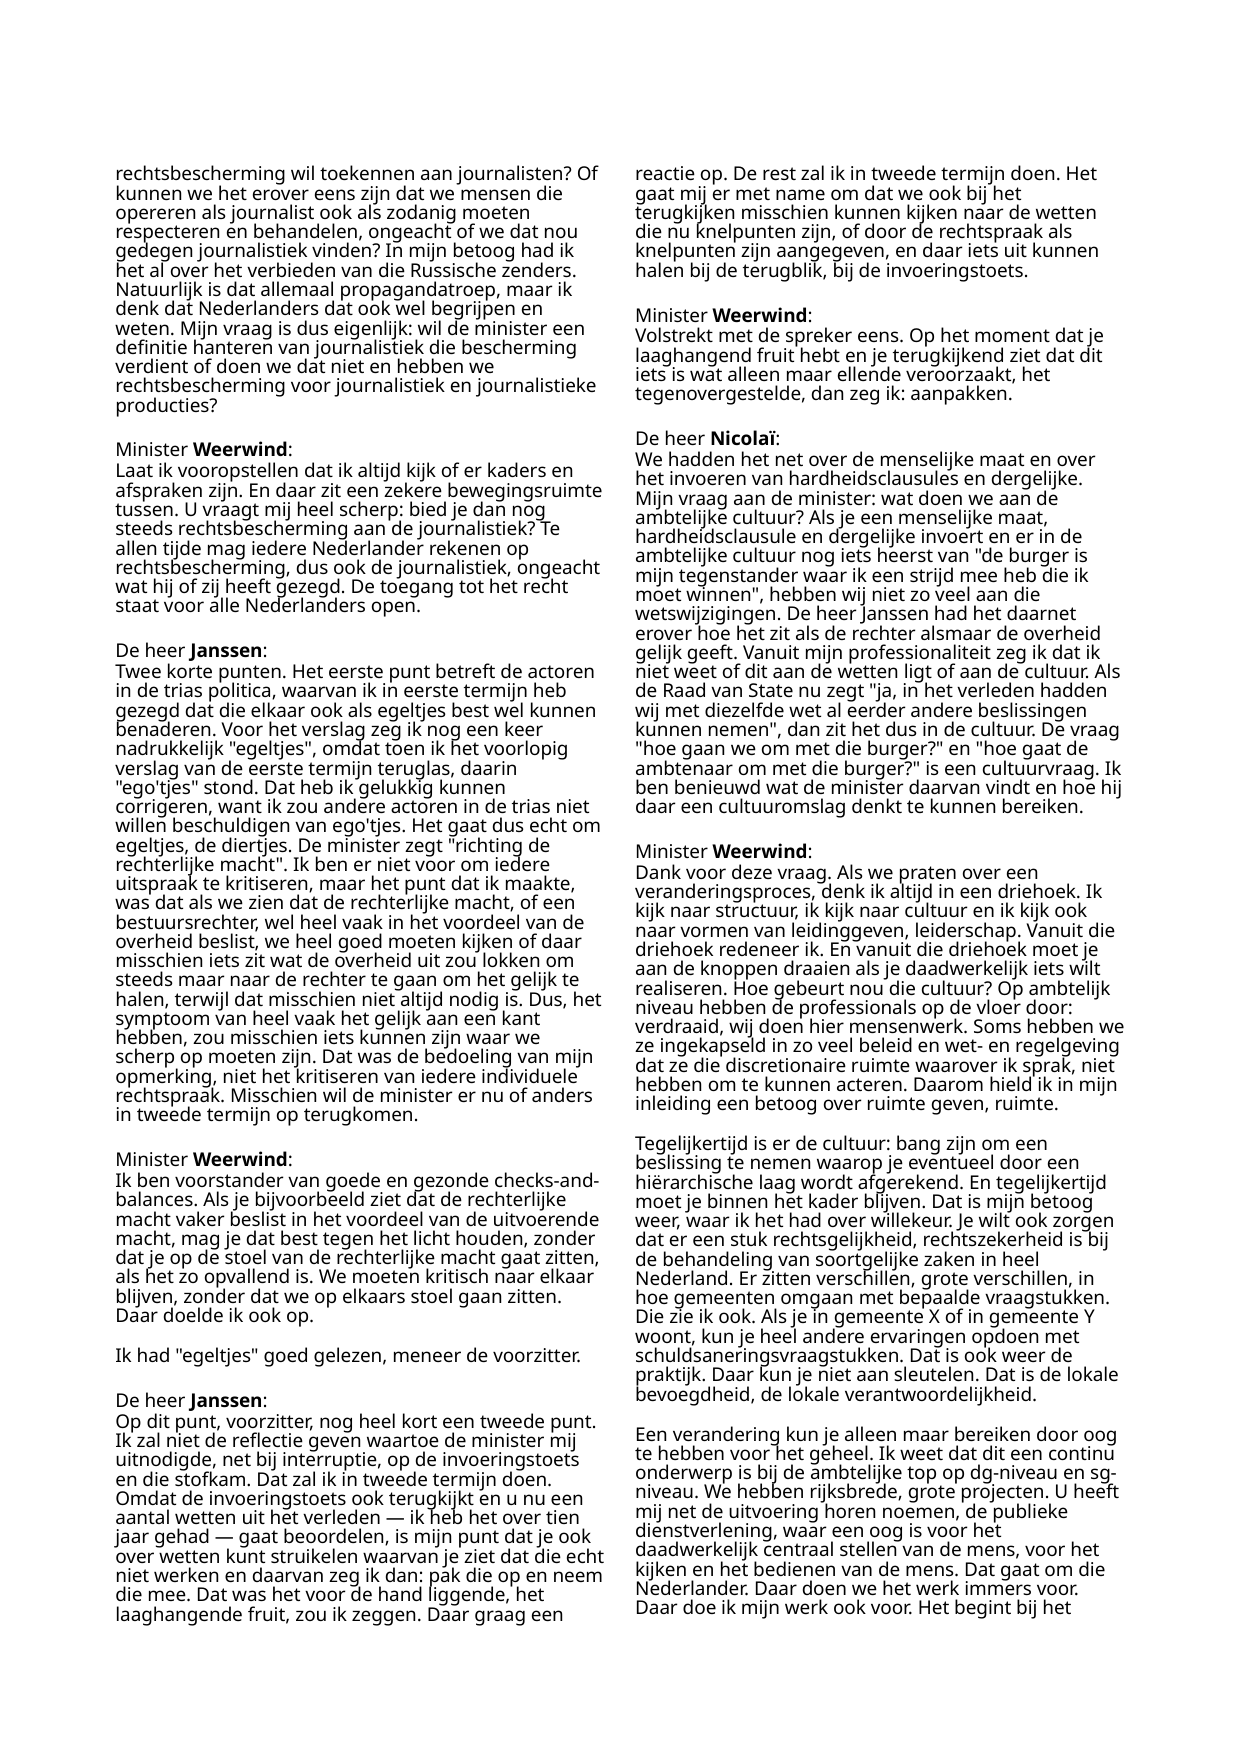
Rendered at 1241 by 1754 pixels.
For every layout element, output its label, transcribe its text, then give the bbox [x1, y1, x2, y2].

text rechtsbescherming wil toekennen aan journalisten? Of kunnen we het erover eens zijn dat we mensen die opereren als journalist ook als zodanig moeten respecteren en behandelen, ongeacht of we dat nou gedegen journalistiek vinden? In mijn betoog had ik het al over het verbieden van die Russische zenders. Natuurlijk is dat allemaal propagandatroep, maar ik denk dat Nederlanders dat ook wel begrijpen en weten. Mijn vraag is dus eigenlijk: wil de minister een definitie hanteren van journalistiek die bescherming verdient of doen we dat niet en hebben we rechtsbescherming voor journalistiek en journalistieke producties? [115, 165, 605, 416]
text Ik had "egeltjes" goed gelezen, meneer de voorzitter. [115, 1347, 605, 1366]
text Laat ik vooropstellen dat ik altijd kijk of er kaders en afspraken zijn. En daar zit een zekere bewegingsruimte tussen. U vraagt mij heel scherp: bied je dan nog steeds rechtsbescherming aan de journalistiek? Te allen tijde mag iedere Nederlander rekenen op rechtsbescherming, dus ook de journalistiek, ongeacht wat hij of zij heeft gezegd. De toegang tot het recht staat voor alle Nederlanders open. [115, 462, 605, 617]
text Op dit punt, voorzitter, nog heel kort een tweede punt. Ik zal niet de reflectie geven waartoe de minister mij uitnodigde, net bij interruptie, op de invoeringstoets en die stofkam. Dat zal ik in tweede termijn doen. Omdat de invoeringstoets ook terugkijkt en u nu een aantal wetten uit het verleden — ik heb het over tien jaar gehad — gaat beoordelen, is mijn punt dat je ook over wetten kunt struikelen waarvan je ziet dat die echt niet werken en daarvan zeg ik dan: pak die op en neem die mee. Dat was het voor de hand liggende, het laaghangende fruit, zou ik zeggen. Daar graag een [115, 1413, 605, 1625]
text De heer Nicolaï: [635, 425, 1125, 451]
text Twee korte punten. Het eerste punt betreft de actoren in de trias politica, waarvan ik in eerste termijn heb gezegd dat die elkaar ook als egeltjes best wel kunnen benaderen. Voor het verslag zeg ik nog een keer nadrukkelijk "egeltjes", omdat toen ik het voorlopig verslag van de eerste termijn teruglas, daarin "ego'tjes" stond. Dat heb ik gelukkig kunnen corrigeren, want ik zou andere actoren in de trias niet willen beschuldigen van ego'tjes. Het gaat dus echt om egeltjes, de diertjes. De minister zegt "richting de rechterlijke macht". Ik ben er niet voor om iedere uitspraak te kritiseren, maar het punt dat ik maakte, was dat als we zien dat de rechterlijke macht, of een bestuursrechter, wel heel vaak in het voordeel van de overheid beslist, we heel goed moeten kijken of daar misschien iets zit wat de overheid uit zou lokken om steeds maar naar de rechter te gaan om het gelijk te halen, terwijl dat misschien niet altijd nodig is. Dus, het symptoom van heel vaak het gelijk aan een kant hebben, zou misschien iets kunnen zijn waar we scherp op moeten zijn. Dat was de bedoeling van mijn opmerking, niet het kritiseren van iedere individuele rechtspraak. Misschien wil de minister er nu of anders in tweede termijn op terugkomen. [115, 663, 605, 1126]
text reactie op. De rest zal ik in tweede termijn doen. Het gaat mij er met name om dat we ook bij het terugkijken misschien kunnen kijken naar de wetten die nu knelpunten zijn, of door de rechtspraak als knelpunten zijn aangegeven, en daar iets uit kunnen halen bij de terugblik, bij de invoeringstoets. [635, 165, 1125, 281]
text Dank voor deze vraag. Als we praten over een veranderingsproces, denk ik altijd in een driehoek. Ik kijk naar structuur, ik kijk naar cultuur en ik kijk ook naar vormen van leidinggeven, leiderschap. Vanuit die driehoek redeneer ik. En vanuit die driehoek moet je aan de knoppen draaien als je daadwerkelijk iets wilt realiseren. Hoe gebeurt nou die cultuur? Op ambtelijk niveau hebben de professionals op de vloer door: verdraaid, wij doen hier mensenwerk. Soms hebben we ze ingekapseld in zo veel beleid en wet- en regelgeving dat ze die discretionaire ruimte waarover ik sprak, niet hebben om te kunnen acteren. Daarom hield ik in mijn inleiding een betoog over ruimte geven, ruimte. [635, 864, 1125, 1114]
text We hadden het net over de menselijke maat en over het invoeren van hardheidsclausules en dergelijke. Mijn vraag aan de minister: wat doen we aan de ambtelijke cultuur? Als je een menselijke maat, hardheidsclausule en dergelijke invoert en er in de ambtelijke cultuur nog iets heerst van "de burger is mijn tegenstander waar ik een strijd mee heb die ik moet winnen", hebben wij niet zo veel aan die wetswijzigingen. De heer Janssen had het daarnet erover hoe het zit als de rechter alsmaar de overheid gelijk geeft. Vanuit mijn professionaliteit zeg ik dat ik niet weet of dit aan de wetten ligt of aan de cultuur. Als de Raad van State nu zegt "ja, in het verleden hadden wij met diezelfde wet al eerder andere beslissingen kunnen nemen", dan zit het dus in de cultuur. De vraag "hoe gaan we om met die burger?" en "hoe gaat de ambtenaar om met die burger?" is een cultuurvraag. Ik ben benieuwd wat de minister daarvan vindt en hoe hij daar een cultuuromslag denkt te kunnen bereiken. [635, 451, 1125, 817]
text Minister Weerwind: [635, 838, 1125, 864]
text De heer Janssen: [115, 637, 605, 663]
text Tegelijkertijd is er de cultuur: bang zijn om een beslissing te nemen waarop je eventueel door een hiërarchische laag wordt afgerekend. En tegelijkertijd moet je binnen het kader blijven. Dat is mijn betoog weer, waar ik het had over willekeur. Je wilt ook zorgen dat er een stuk rechtsgelijkheid, rechtszekerheid is bij de behandeling van soortgelijke zaken in heel Nederland. Er zitten verschillen, grote verschillen, in hoe gemeenten omgaan met bepaalde vraagstukken. Die zie ik ook. Als je in gemeente X of in gemeente Y woont, kun je heel andere ervaringen opdoen met schuldsaneringsvraagstukken. Dat is ook weer de praktijk. Daar kun je niet aan sleutelen. Dat is de lokale bevoegdheid, de lokale verantwoordelijkheid. [635, 1135, 1125, 1405]
text Een verandering kun je alleen maar bereiken door oog te hebben voor het geheel. Ik weet dat dit een continu onderwerp is bij de ambtelijke top op dg-niveau en sg-niveau. We hebben rijksbrede, grote projecten. U heeft mij net de uitvoering horen noemen, de publieke dienstverlening, waar een oog is voor het daadwerkelijk centraal stellen van de mens, voor het kijken en het bedienen van de mens. Dat gaat om die Nederlander. Daar doen we het werk immers voor. Daar doe ik mijn werk ook voor. Het begint bij het [635, 1426, 1125, 1618]
text Minister Weerwind: [115, 1146, 605, 1172]
text Volstrekt met de spreker eens. Op het moment dat je laaghangend fruit hebt en je terugkijkend ziet dat dit iets is wat alleen maar ellende veroorzaakt, het tegenovergestelde, dan zeg ik: aanpakken. [635, 327, 1125, 404]
text Minister Weerwind: [115, 437, 605, 462]
text De heer Janssen: [115, 1387, 605, 1413]
text Ik ben voorstander van goede en gezonde checks-and-balances. Als je bijvoorbeeld ziet dat de rechterlijke macht vaker beslist in het voordeel van de uitvoerende macht, mag je dat best tegen het licht houden, zonder dat je op de stoel van de rechterlijke macht gaat zitten, als het zo opvallend is. We moeten kritisch naar elkaar blijven, zonder dat we op elkaars stoel gaan zitten. Daar doelde ik ook op. [115, 1172, 605, 1326]
text Minister Weerwind: [635, 302, 1125, 327]
